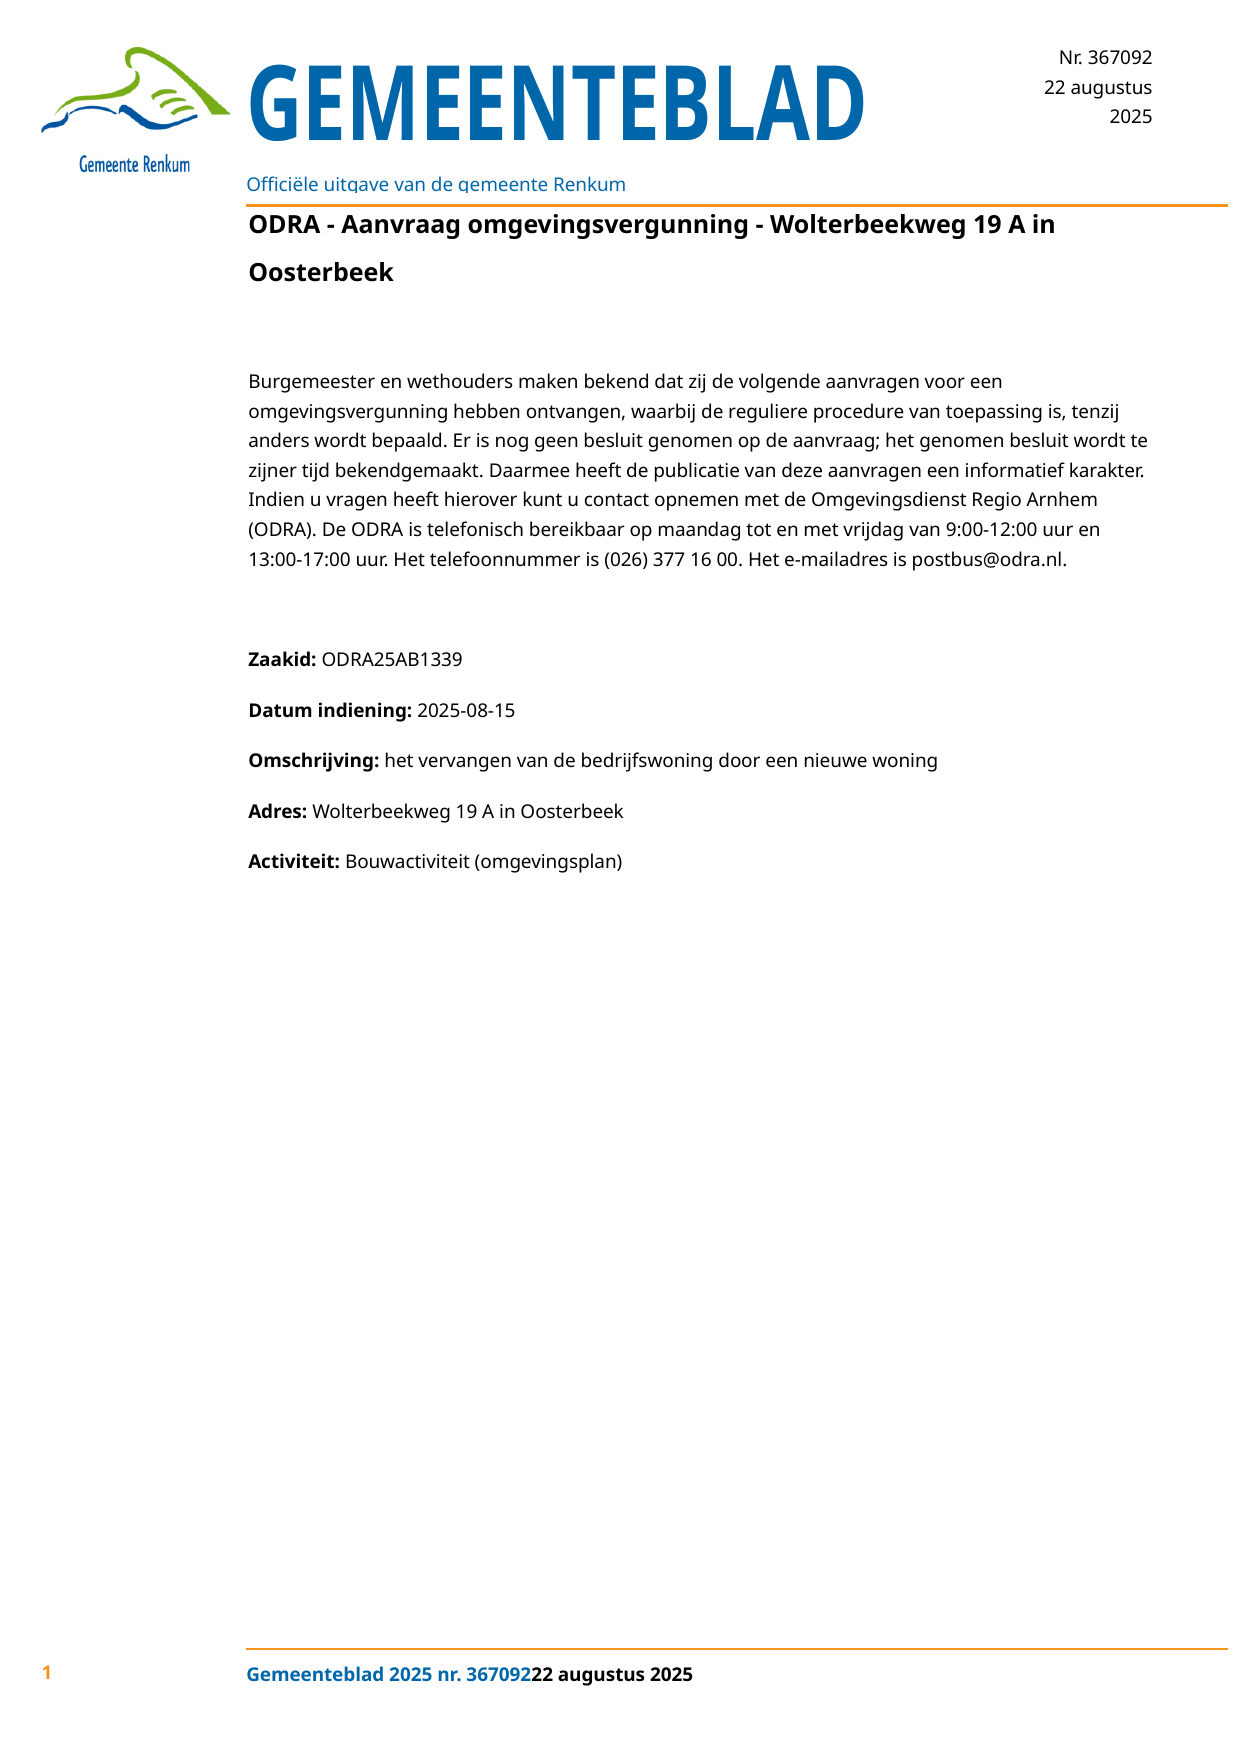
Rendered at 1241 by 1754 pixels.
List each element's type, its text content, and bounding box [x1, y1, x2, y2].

text Activiteit: Bouwactiviteit (omgevingsplan) [248, 848, 1152, 874]
text ODRA - Aanvraag omgevingsvergunning - Wolterbeekweg 19 A in Oosterbeek [248, 207, 1152, 288]
text Omschrijving: het vervangen van de bedrijfswoning door een nieuwe woning [248, 747, 1152, 773]
picture [41, 47, 231, 172]
text Datum indiening: 2025-08-15 [248, 697, 1152, 723]
text Zaakid: ODRA25AB1339 [248, 647, 1152, 672]
text Burgemeester en wethouders maken bekend dat zij de volgende aanvragen voor een omgevingsvergunning hebben ontvangen, waarbij de reguliere procedure van toepassing is, tenzij anders wordt bepaald. Er is nog geen besluit genomen op de aanvraag; het genomen besluit wordt te zijner tijd bekendgemaakt. Daarmee heeft de publicatie van deze aanvragen een informatief karakter. Indien u vragen heeft hierover kunt u contact opnemen met de Omgevingsdienst Regio Arnhem (ODRA). De ODRA is telefonisch bereikbaar op maandag tot en met vrijdag van 9:00-12:00 uur en 13:00-17:00 uur. Het telefoonnummer is (026) 377 16 00. Het e-mailadres is postbus@odra.nl. [248, 368, 1152, 572]
text Adres: Wolterbeekweg 19 A in Oosterbeek [248, 798, 1152, 824]
